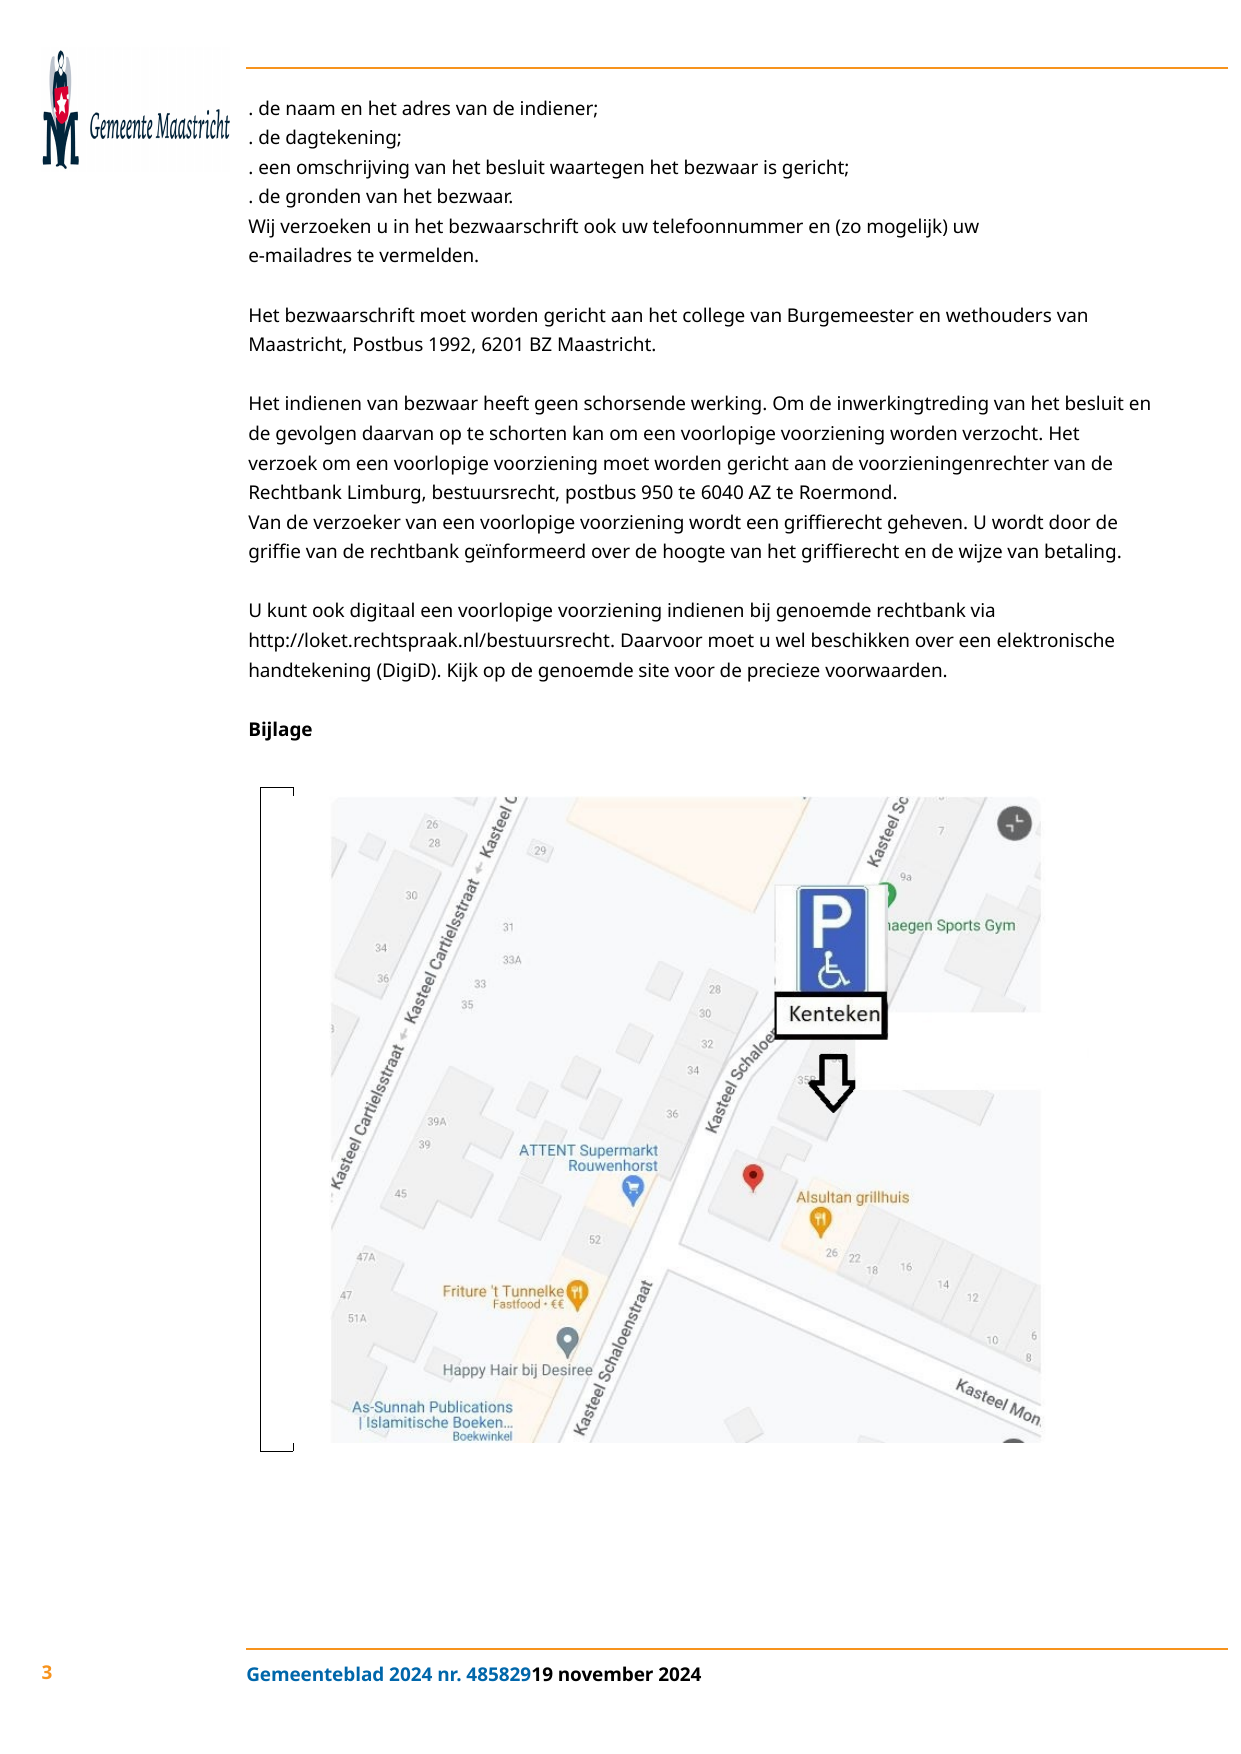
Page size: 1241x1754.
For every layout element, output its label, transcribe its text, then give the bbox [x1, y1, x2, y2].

text Het indienen van bezwaar heeft geen schorsende werking. Om de inwerkingtreding van het besluit en de gevolgen daarvan op te schorten kan om een voorlopige voorziening worden verzocht. Het verzoek om een voorlopige voorziening moet worden gericht aan de voorzieningenrechter van de Rechtbank Limburg, bestuursrecht, postbus 950 te 6040 AZ te Roermond. [248, 391, 1152, 505]
text U kunt ook digitaal een voorlopige voorziening indienen bij genoemde rechtbank via http://loket.rechtspraak.nl/bestuursrecht. Daarvoor moet u wel beschikken over een elektronische handtekening (DigiD). Kijk op de genoemde site voor de precieze voorwaarden. [248, 598, 1152, 683]
picture [268, 796, 1173, 1443]
text e-mailadres te vermelden. [248, 243, 1152, 268]
picture [41, 47, 231, 172]
text Wij verzoeken u in het bezwaarschrift ook uw telefoonnummer en (zo mogelijk) uw [248, 213, 1152, 239]
text Bijlage [248, 716, 1152, 742]
text . een omschrijving van het besluit waartegen het bezwaar is gericht; [248, 154, 1152, 180]
text . de dagtekening; [248, 124, 1152, 150]
text . de naam en het adres van de indiener; [248, 95, 1152, 121]
text Van de verzoeker van een voorlopige voorziening wordt een griffierecht geheven. U wordt door de griffie van de rechtbank geïnformeerd over de hoogte van het griffierecht en de wijze van betaling. [248, 509, 1152, 564]
text . de gronden van het bezwaar. [248, 183, 1152, 209]
text Het bezwaarschrift moet worden gericht aan het college van Burgemeester en wethouders van Maastricht, Postbus 1992, 6201 BZ Maastricht. [248, 302, 1152, 357]
